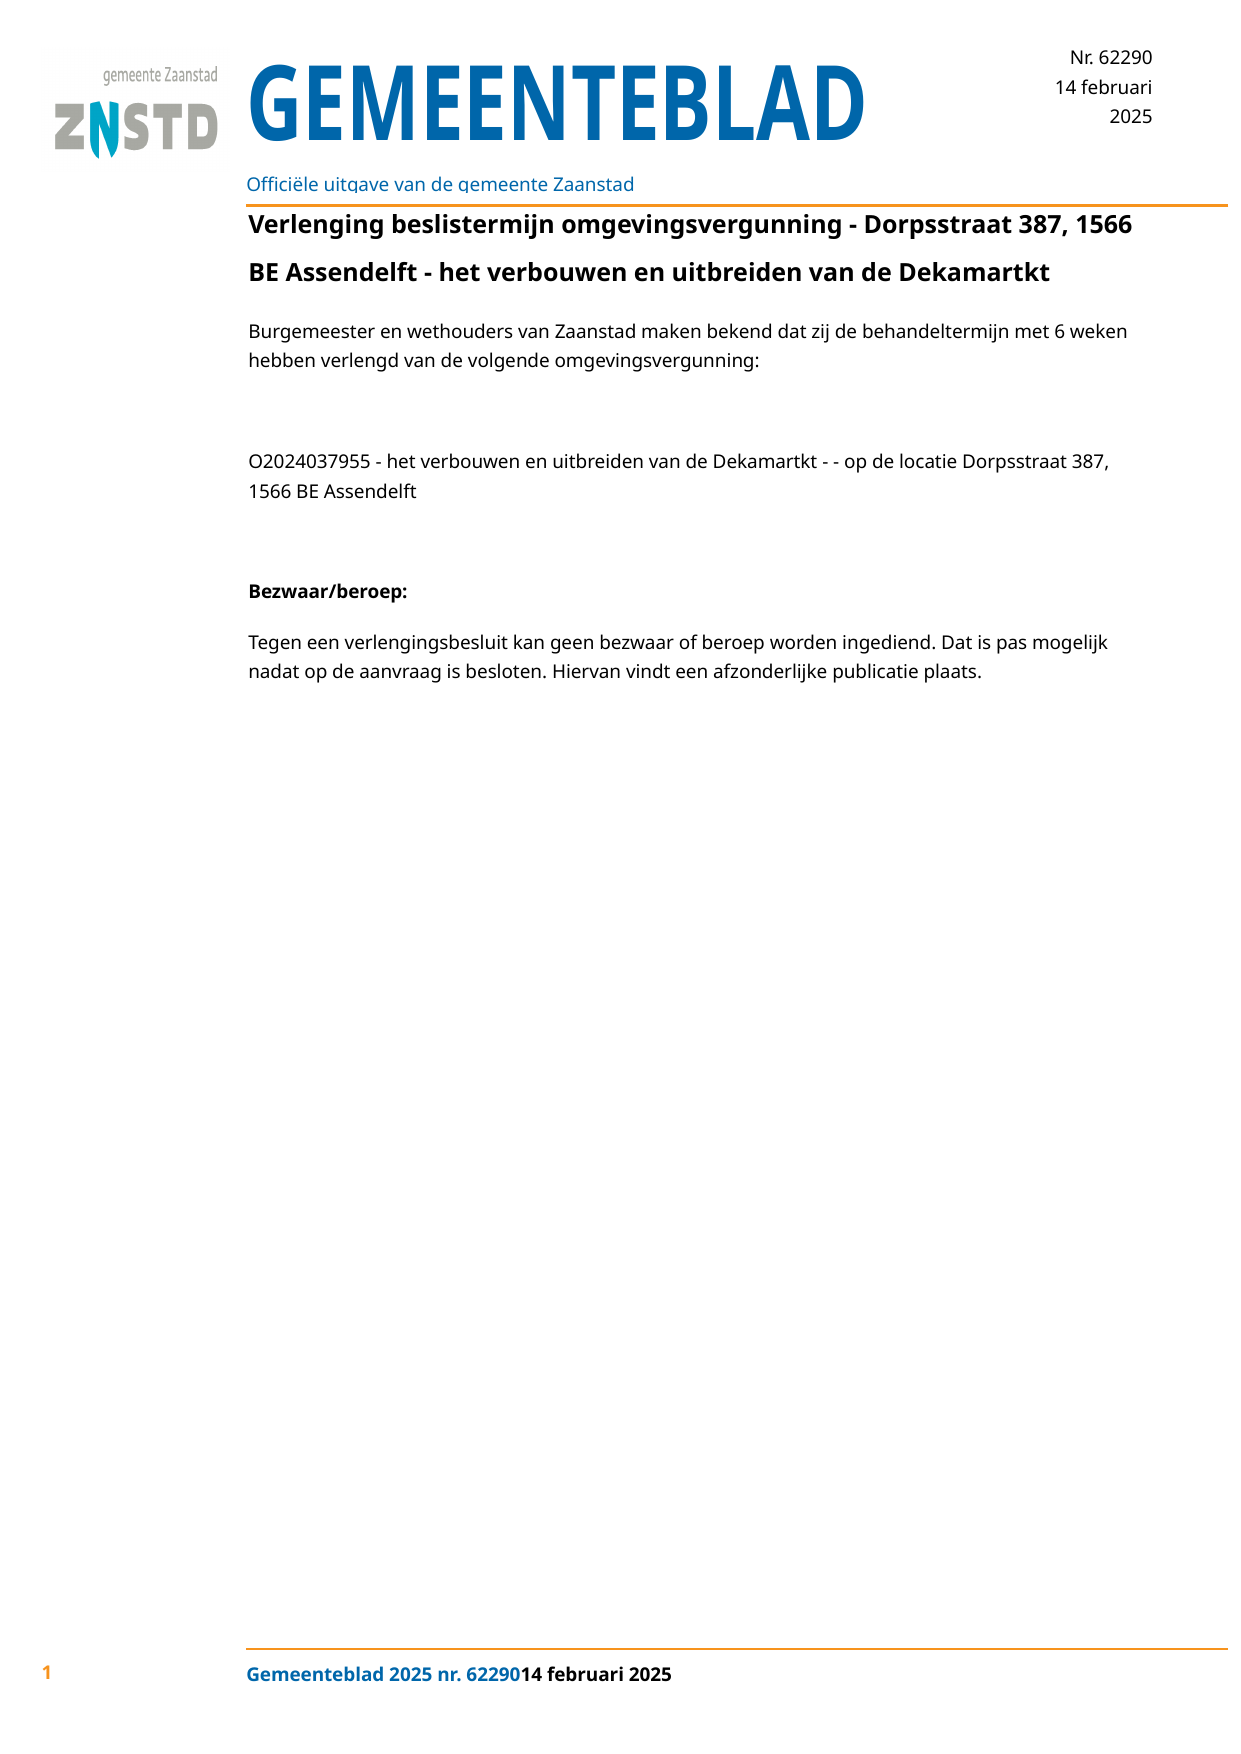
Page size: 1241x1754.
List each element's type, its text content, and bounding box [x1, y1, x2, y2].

text Verlenging beslistermijn omgevingsvergunning - Dorpsstraat 387, 1566 BE Assendelft - het verbouwen en uitbreiden van de Dekamartkt [248, 207, 1152, 288]
text Burgemeester en wethouders van Zaanstad maken bekend dat zij de behandeltermijn met 6 weken hebben verlengd van de volgende omgevingsvergunning: [248, 318, 1152, 373]
picture [41, 47, 231, 172]
text Tegen een verlengingsbesluit kan geen bezwaar of beroep worden ingediend. Dat is pas mogelijk nadat op de aanvraag is besloten. Hiervan vindt een afzonderlijke publicatie plaats. [248, 629, 1152, 684]
text O2024037955 - het verbouwen en uitbreiden van de Dekamartkt - - op de locatie Dorpsstraat 387, 1566 BE Assendelft [248, 448, 1152, 504]
text Bezwaar/beroep: [248, 579, 1152, 604]
